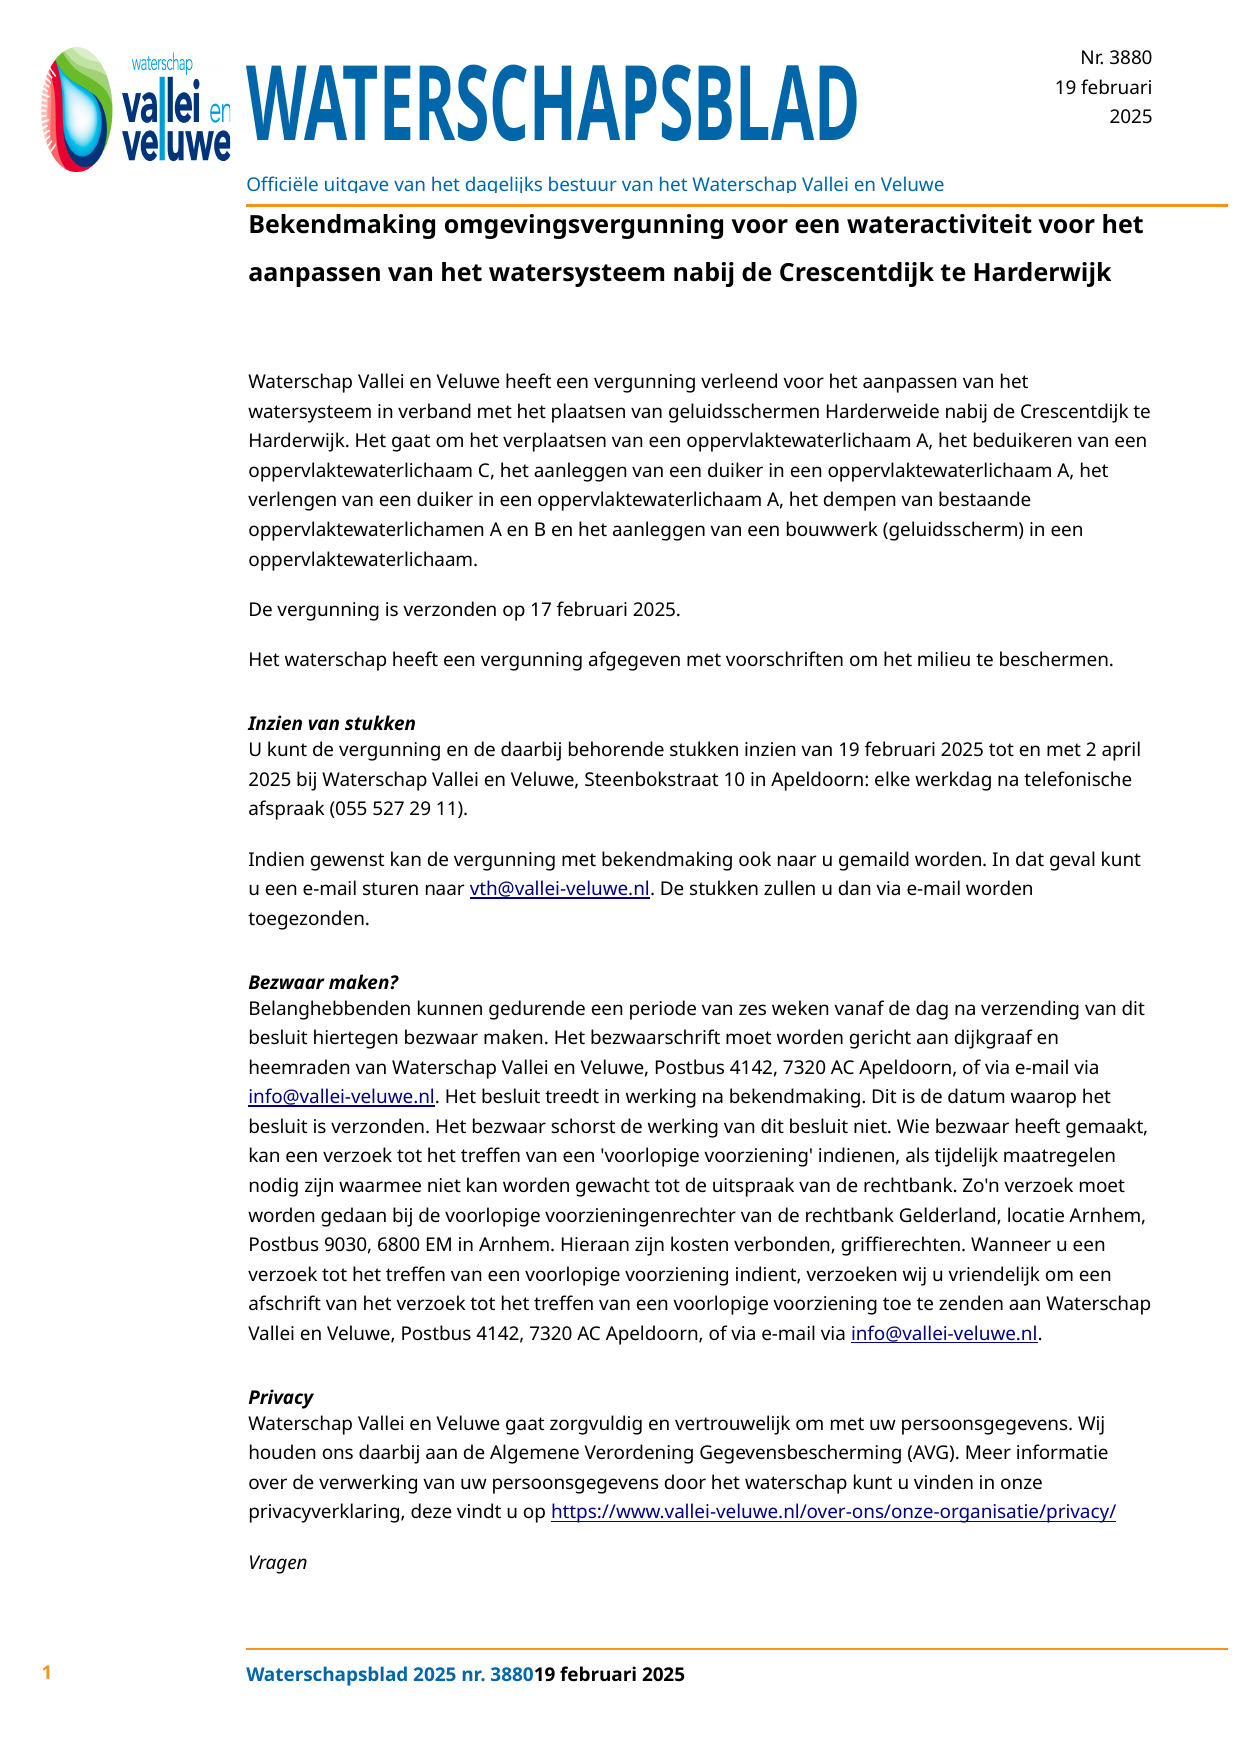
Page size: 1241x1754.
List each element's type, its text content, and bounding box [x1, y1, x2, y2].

text Waterschap Vallei en Veluwe heeft een vergunning verleend voor het aanpassen van het watersysteem in verband met het plaatsen van geluidsschermen Harderweide nabij de Crescentdijk te Harderwijk. Het gaat om het verplaatsen van een oppervlaktewaterlichaam A, het beduikeren van een oppervlaktewaterlichaam C, het aanleggen van een duiker in een oppervlaktewaterlichaam A, het verlengen van een duiker in een oppervlaktewaterlichaam A, het dempen van bestaande oppervlaktewaterlichamen A en B en het aanleggen van een bouwwerk (geluidsscherm) in een oppervlaktewaterlichaam. [248, 368, 1152, 572]
text De vergunning is verzonden op 17 februari 2025. [248, 596, 1152, 622]
picture [41, 47, 231, 172]
text Vragen [248, 1549, 1152, 1575]
text Bezwaar maken? [248, 969, 1152, 995]
text Indien gewenst kan de vergunning met bekendmaking ook naar u gemaild worden. In dat geval kunt u een e-mail sturen naar vth@vallei-veluwe.nl. De stukken zullen u dan via e-mail worden toegezonden. [248, 846, 1152, 931]
text Inzien van stukken [248, 711, 1152, 736]
text Privacy [248, 1384, 1152, 1410]
text Het waterschap heeft een vergunning afgegeven met voorschriften om het milieu te beschermen. [248, 647, 1152, 672]
text Waterschap Vallei en Veluwe gaat zorgvuldig en vertrouwelijk om met uw persoonsgegevens. Wij houden ons daarbij aan de Algemene Verordening Gegevensbescherming (AVG). Meer informatie over de verwerking van uw persoonsgegevens door het waterschap kunt u vinden in onze privacyverklaring, deze vindt u op https://www.vallei-veluwe.nl/over-ons/onze-organisatie/privacy/ [248, 1410, 1152, 1524]
text U kunt de vergunning en de daarbij behorende stukken inzien van 19 februari 2025 tot en met 2 april 2025 bij Waterschap Vallei en Veluwe, Steenbokstraat 10 in Apeldoorn: elke werkdag na telefonische afspraak (055 527 29 11). [248, 736, 1152, 821]
text Belanghebbenden kunnen gedurende een periode van zes weken vanaf de dag na verzending van dit besluit hiertegen bezwaar maken. Het bezwaarschrift moet worden gericht aan dijkgraaf en heemraden van Waterschap Vallei en Veluwe, Postbus 4142, 7320 AC Apeldoorn, of via e-mail via info@vallei-veluwe.nl. Het besluit treedt in werking na bekendmaking. Dit is de datum waarop het besluit is verzonden. Het bezwaar schorst de werking van dit besluit niet. Wie bezwaar heeft gemaakt, kan een verzoek tot het treffen van een 'voorlopige voorziening' indienen, als tijdelijk maatregelen nodig zijn waarmee niet kan worden gewacht tot de uitspraak van de rechtbank. Zo'n verzoek moet worden gedaan bij de voorlopige voorzieningenrechter van de rechtbank Gelderland, locatie Arnhem, Postbus 9030, 6800 EM in Arnhem. Hieraan zijn kosten verbonden, griffierechten. Wanneer u een verzoek tot het treffen van een voorlopige voorziening indient, verzoeken wij u vriendelijk om een afschrift van het verzoek tot het treffen van een voorlopige voorziening toe te zenden aan Waterschap Vallei en Veluwe, Postbus 4142, 7320 AC Apeldoorn, of via e-mail via info@vallei-veluwe.nl. [248, 995, 1152, 1346]
text Bekendmaking omgevingsvergunning voor een wateractiviteit voor het aanpassen van het watersysteem nabij de Crescentdijk te Harderwijk [248, 207, 1152, 288]
